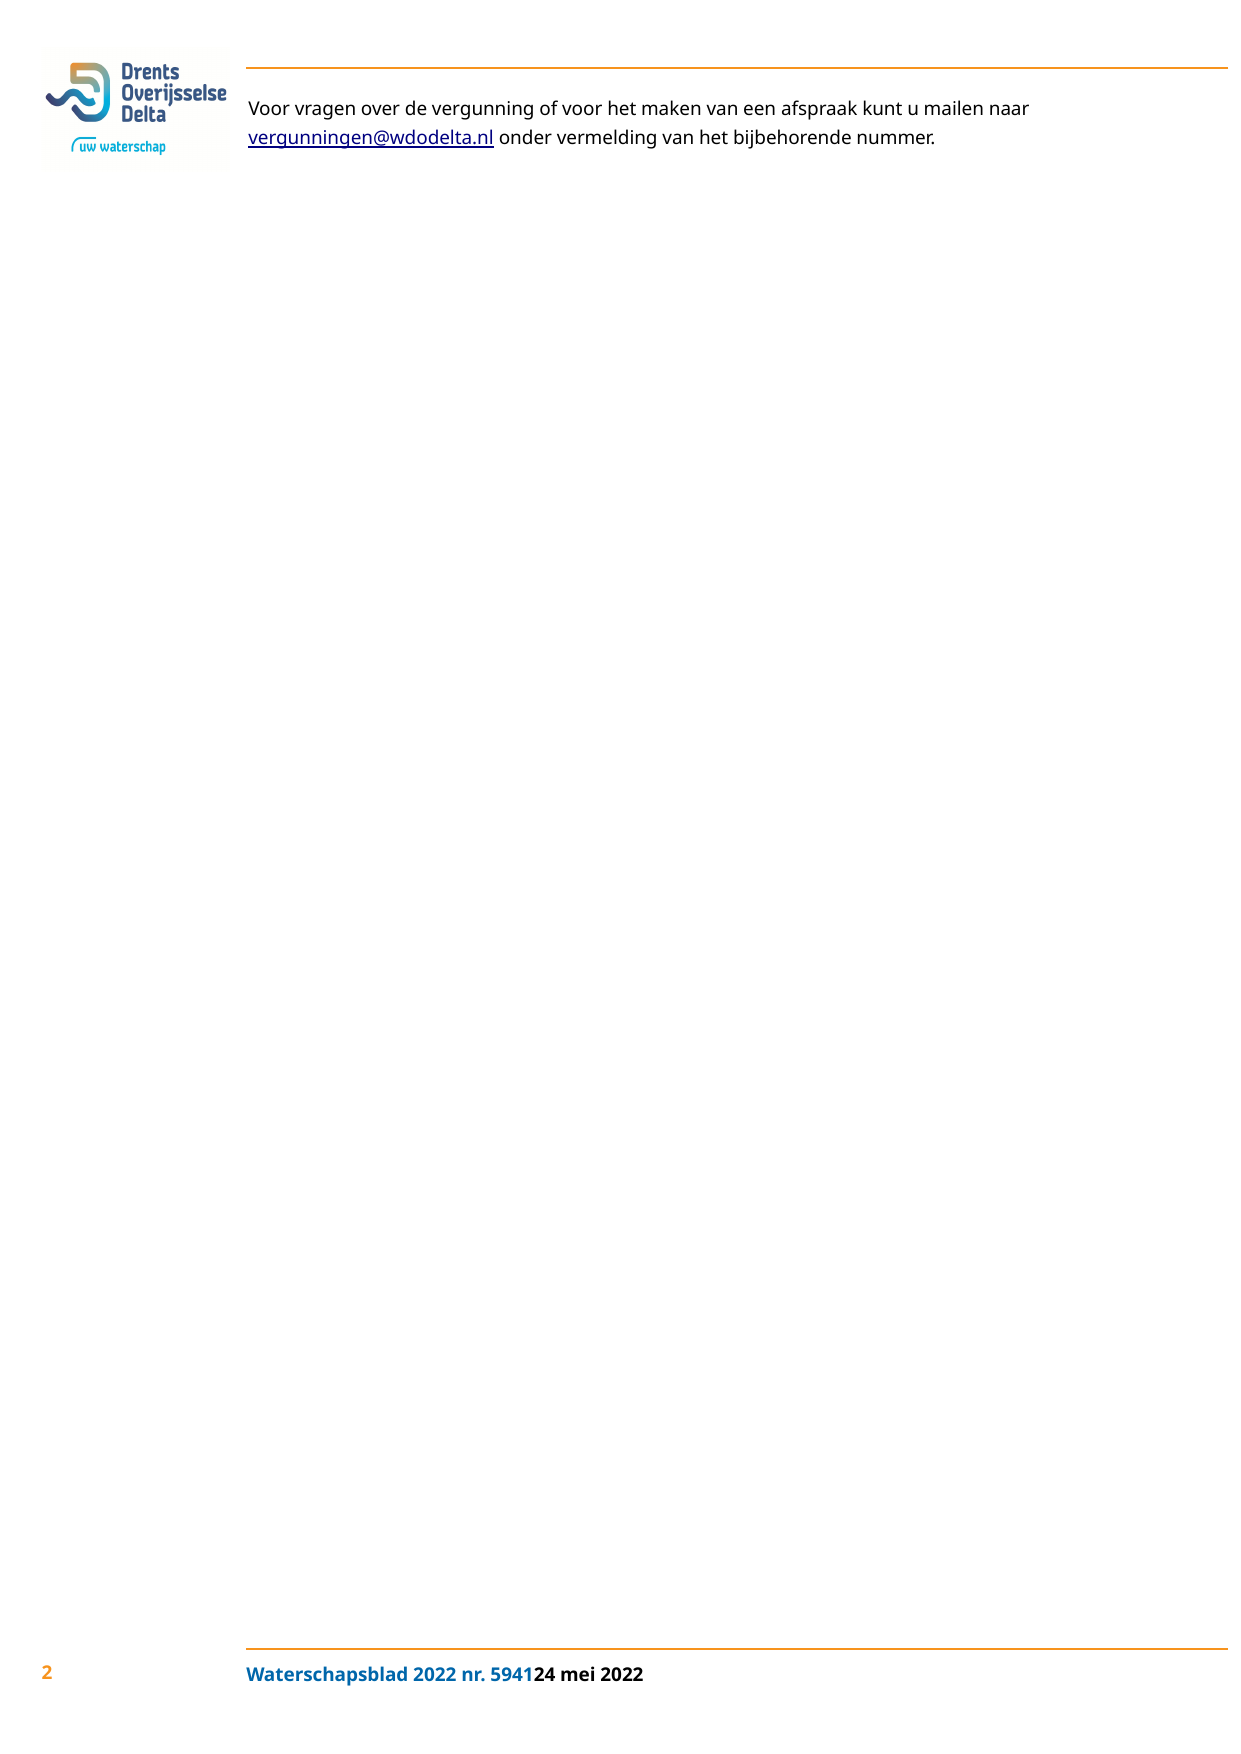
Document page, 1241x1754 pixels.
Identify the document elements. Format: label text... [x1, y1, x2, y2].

text Voor vragen over de vergunning of voor het maken van een afspraak kunt u mailen naar vergunningen@wdodelta.nl onder vermelding van het bijbehorende nummer. [248, 95, 1152, 150]
picture [41, 47, 231, 172]
